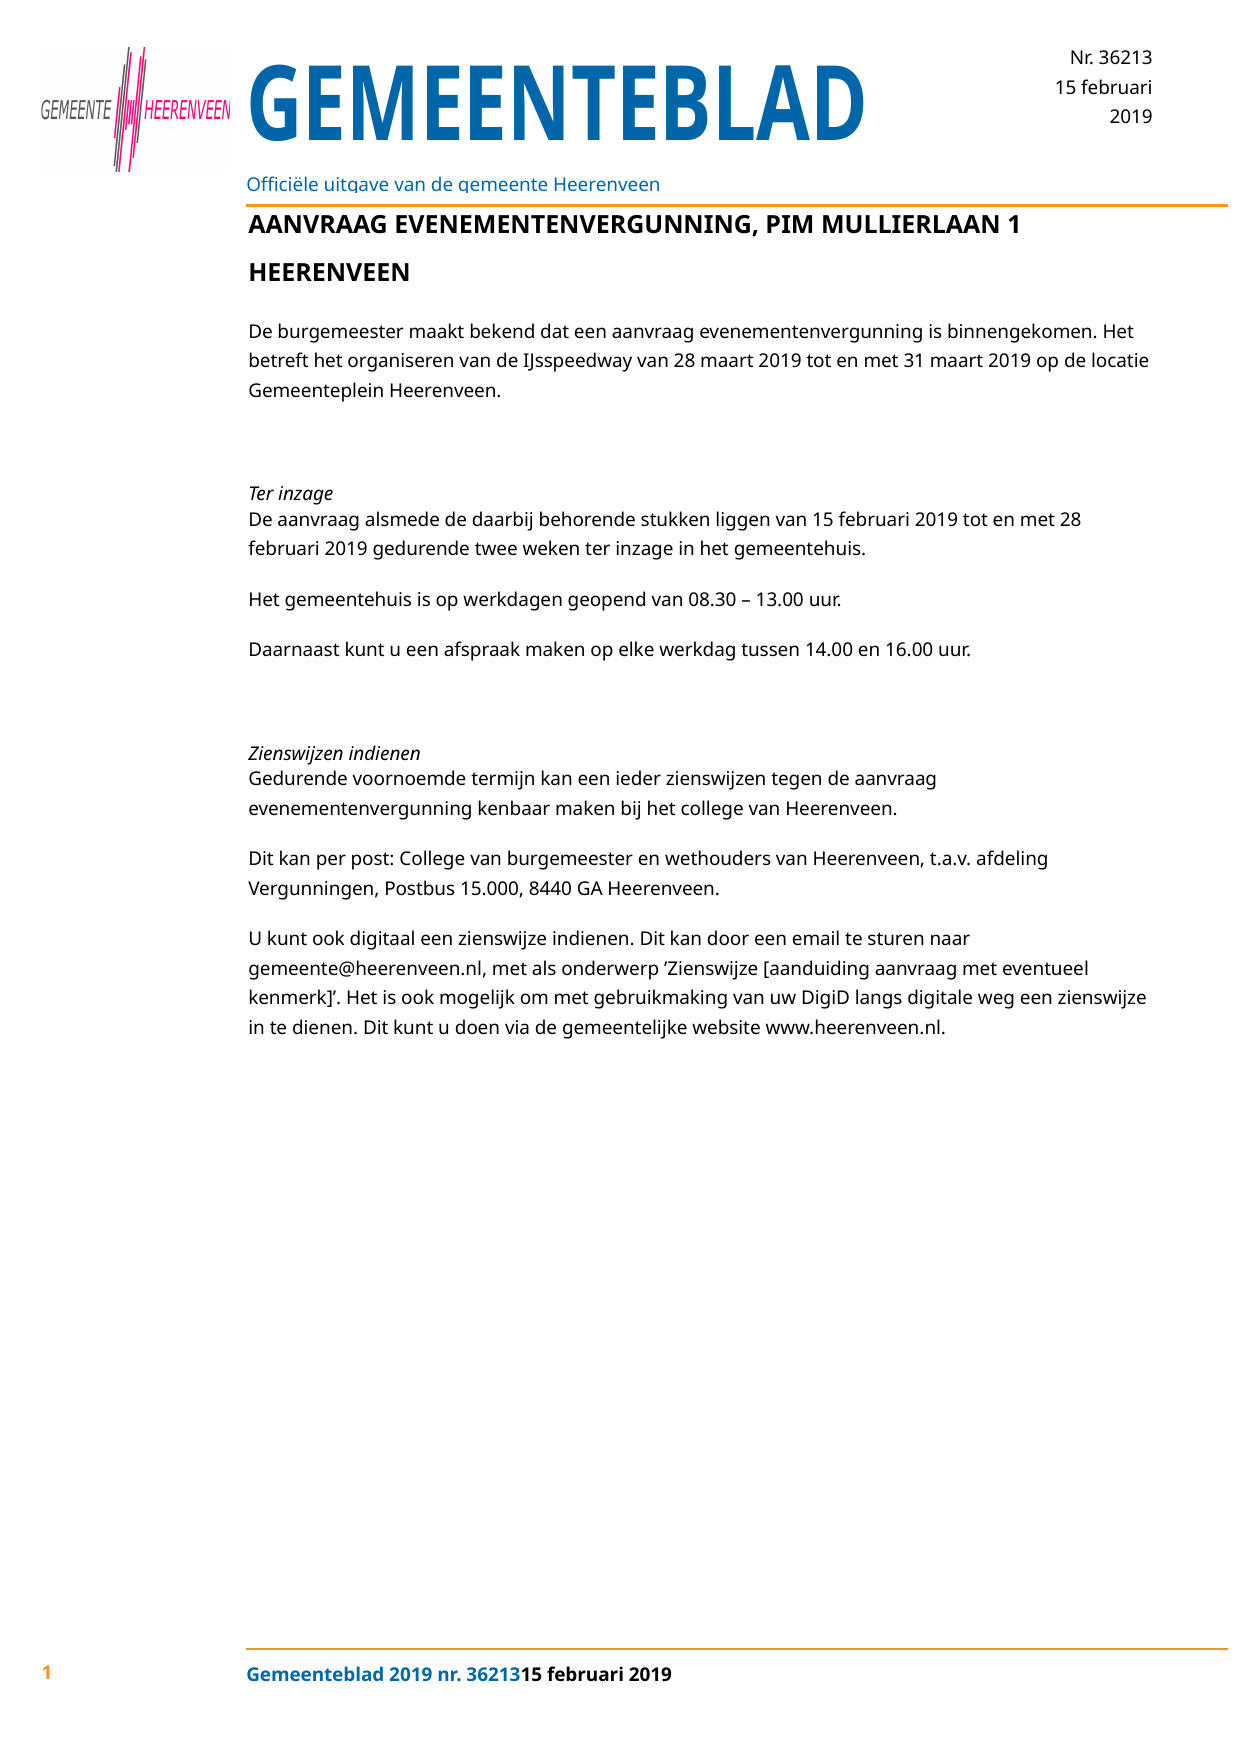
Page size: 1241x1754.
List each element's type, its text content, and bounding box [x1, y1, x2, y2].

text De burgemeester maakt bekend dat een aanvraag evenementenvergunning is binnengekomen. Het betreft het organiseren van de IJsspeedway van 28 maart 2019 tot en met 31 maart 2019 op de locatie Gemeenteplein Heerenveen. [248, 318, 1152, 403]
text Ter inzage [248, 480, 1152, 506]
text Daarnaast kunt u een afspraak maken op elke werkdag tussen 14.00 en 16.00 uur. [248, 636, 1152, 662]
text De aanvraag alsmede de daarbij behorende stukken liggen van 15 februari 2019 tot en met 28 februari 2019 gedurende twee weken ter inzage in het gemeentehuis. [248, 506, 1152, 561]
text Gedurende voornoemde termijn kan een ieder zienswijzen tegen de aanvraag evenementenvergunning kenbaar maken bij het college van Heerenveen. [248, 765, 1152, 821]
picture [41, 47, 231, 172]
text AANVRAAG EVENEMENTENVERGUNNING, PIM MULLIERLAAN 1 HEERENVEEN [248, 207, 1152, 288]
text Dit kan per post: College van burgemeester en wethouders van Heerenveen, t.a.v. afdeling Vergunningen, Postbus 15.000, 8440 GA Heerenveen. [248, 845, 1152, 901]
text U kunt ook digitaal een zienswijze indienen. Dit kan door een email te sturen naar gemeente@heerenveen.nl, met als onderwerp ’Zienswijze [aanduiding aanvraag met eventueel kenmerk]’. Het is ook mogelijk om met gebruikmaking van uw DigiD langs digitale weg een zienswijze in te dienen. Dit kunt u doen via de gemeentelijke website www.heerenveen.nl. [248, 925, 1152, 1040]
text Het gemeentehuis is op werkdagen geopend van 08.30 – 13.00 uur. [248, 586, 1152, 612]
text Zienswijzen indienen [248, 740, 1152, 765]
